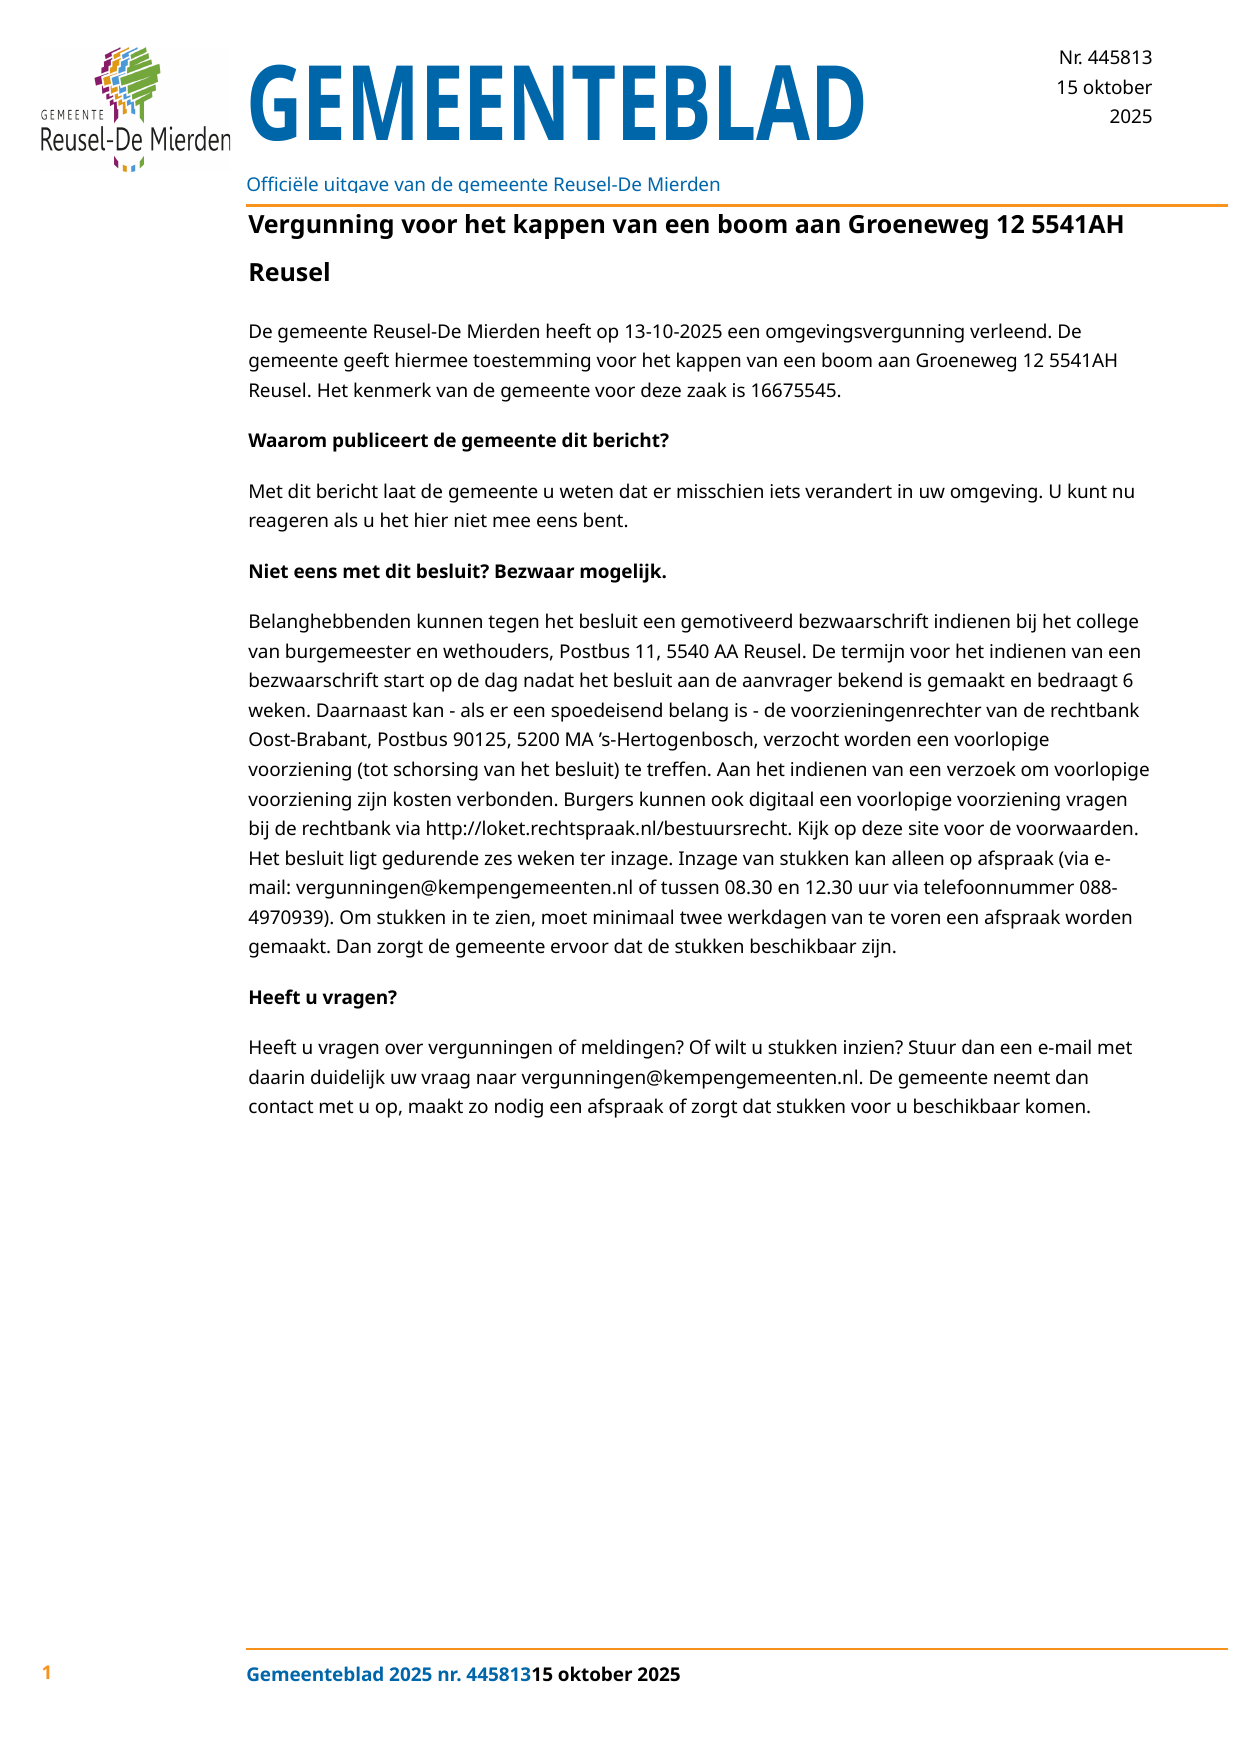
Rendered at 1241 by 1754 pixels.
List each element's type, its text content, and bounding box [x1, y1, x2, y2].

text Heeft u vragen over vergunningen of meldingen? Of wilt u stukken inzien? Stuur dan een e-mail met daarin duidelijk uw vraag naar vergunningen@kempengemeenten.nl. De gemeente neemt dan contact met u op, maakt zo nodig een afspraak of zorgt dat stukken voor u beschikbaar komen. [248, 1034, 1152, 1119]
text Niet eens met dit besluit? Bezwaar mogelijk. [248, 558, 1152, 584]
text De gemeente Reusel-De Mierden heeft op 13-10-2025 een omgevingsvergunning verleend. De gemeente geeft hiermee toestemming voor het kappen van een boom aan Groeneweg 12 5541AH Reusel. Het kenmerk van de gemeente voor deze zaak is 16675545. [248, 318, 1152, 403]
text Belanghebbenden kunnen tegen het besluit een gemotiveerd bezwaarschrift indienen bij het college van burgemeester en wethouders, Postbus 11, 5540 AA Reusel. De termijn voor het indienen van een bezwaarschrift start op de dag nadat het besluit aan de aanvrager bekend is gemaakt en bedraagt 6 weken. Daarnaast kan - als er een spoedeisend belang is - de voorzieningenrechter van de rechtbank Oost-Brabant, Postbus 90125, 5200 MA ’s-Hertogenbosch, verzocht worden een voorlopige voorziening (tot schorsing van het besluit) te treffen. Aan het indienen van een verzoek om voorlopige voorziening zijn kosten verbonden. Burgers kunnen ook digitaal een voorlopige voorziening vragen bij de rechtbank via http://loket.rechtspraak.nl/bestuursrecht. Kijk op deze site voor de voorwaarden. Het besluit ligt gedurende zes weken ter inzage. Inzage van stukken kan alleen op afspraak (via e-mail: vergunningen@kempengemeenten.nl of tussen 08.30 en 12.30 uur via telefoonnummer 088-4970939). Om stukken in te zien, moet minimaal twee werkdagen van te voren een afspraak worden gemaakt. Dan zorgt de gemeente ervoor dat de stukken beschikbaar zijn. [248, 608, 1152, 959]
text Waarom publiceert de gemeente dit bericht? [248, 427, 1152, 453]
text Vergunning voor het kappen van een boom aan Groeneweg 12 5541AH Reusel [248, 207, 1152, 288]
text Heeft u vragen? [248, 984, 1152, 1010]
text Met dit bericht laat de gemeente u weten dat er misschien iets verandert in uw omgeving. U kunt nu reageren als u het hier niet mee eens bent. [248, 478, 1152, 533]
picture [41, 47, 231, 172]
